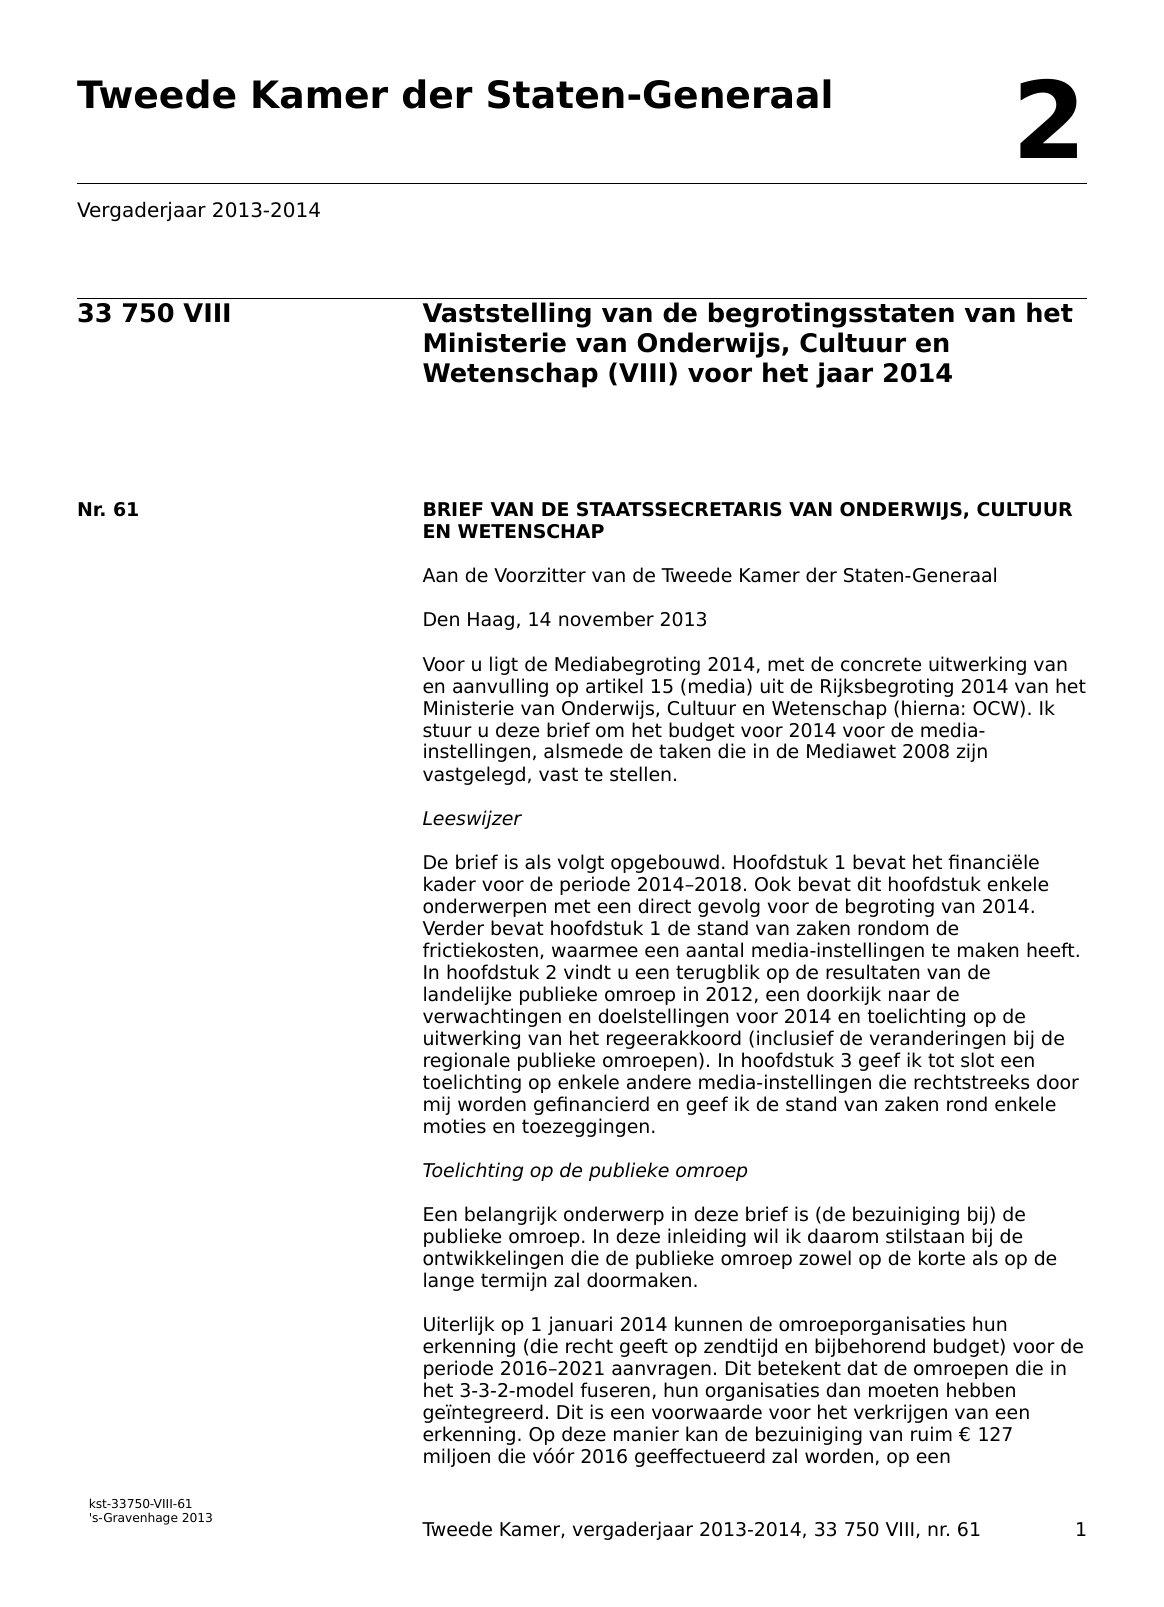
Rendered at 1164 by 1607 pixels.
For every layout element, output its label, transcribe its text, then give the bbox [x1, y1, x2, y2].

text Voor u ligt de Mediabegroting 2014, met de concrete uitwerking van en aanvulling op artikel 15 (media) uit de Rijksbegroting 2014 van het Ministerie van Onderwijs, Cultuur en Wetenschap (hierna: OCW). Ik stuur u deze brief om het budget voor 2014 voor de media-instellingen, alsmede de taken die in de Mediawet 2008 zijn vastgelegd, vast te stellen. [422, 653, 1087, 785]
subtitle Nr. 61 BRIEF VAN DE STAATSSECRETARIS VAN ONDERWIJS, CULTUUR EN WETENSCHAP [77, 499, 1087, 543]
text Een belangrijk onderwerp in deze brief is (de bezuiniging bij) de publieke omroep. In deze inleiding wil ik daarom stilstaan bij de ontwikkelingen die de publieke omroep zowel op de korte als op de lange termijn zal doormaken. [422, 1204, 1087, 1292]
text Den Haag, 14 november 2013 [422, 609, 1087, 631]
table_cell Vergaderjaar 2013-2014 [77, 184, 1087, 298]
text De brief is als volgt opgebouwd. Hoofdstuk 1 bevat het financiële kader voor de periode 2014–2018. Ook bevat dit hoofdstuk enkele onderwerpen met een direct gevolg voor de begroting van 2014. Verder bevat hoofdstuk 1 de stand van zaken rondom de frictiekosten, waarmee een aantal media-instellingen te maken heeft. In hoofdstuk 2 vindt u een terugblik op de resultaten van de landelijke publieke omroep in 2012, een doorkijk naar de verwachtingen en doelstellingen voor 2014 en toelichting op de uitwerking van het regeerakkoord (inclusief de veranderingen bij de regionale publieke omroepen). In hoofdstuk 3 geef ik tot slot een toelichting op enkele andere media-instellingen die rechtstreeks door mij worden gefinancierd en geef ik de stand van zaken rond enkele moties en toezeggingen. [422, 852, 1087, 1137]
text Aan de Voorzitter van de Tweede Kamer der Staten-Generaal [422, 565, 1087, 587]
subtitle Toelichting op de publieke omroep [422, 1160, 1087, 1182]
text 's-Gravenhage 2013 [88, 1511, 323, 1525]
table_header Tweede Kamer der Staten-Generaal [77, 59, 886, 183]
text Uiterlijk op 1 januari 2014 kunnen de omroeporganisaties hun erkenning (die recht geeft op zendtijd en bijbehorend budget) voor de periode 2016–2021 aanvragen. Dit betekent dat de omroepen die in het 3-3-2-model fuseren, hun organisaties dan moeten hebben geïntegreerd. Dit is een voorwaarde voor het verkrijgen van een erkenning. Op deze manier kan de bezuiniging van ruim € 127 miljoen die vóór 2016 geeffectueerd zal worden, op een [422, 1314, 1087, 1468]
subtitle 33 750 VIII Vaststelling van de begrotingsstaten van het Ministerie van Onderwijs, Cultuur en Wetenschap (VIII) voor het jaar 2014 [77, 299, 1087, 388]
table_header 2 [886, 59, 1087, 183]
text kst-33750-VIII-61 [88, 1497, 323, 1511]
subtitle Leeswijzer [422, 808, 1087, 829]
